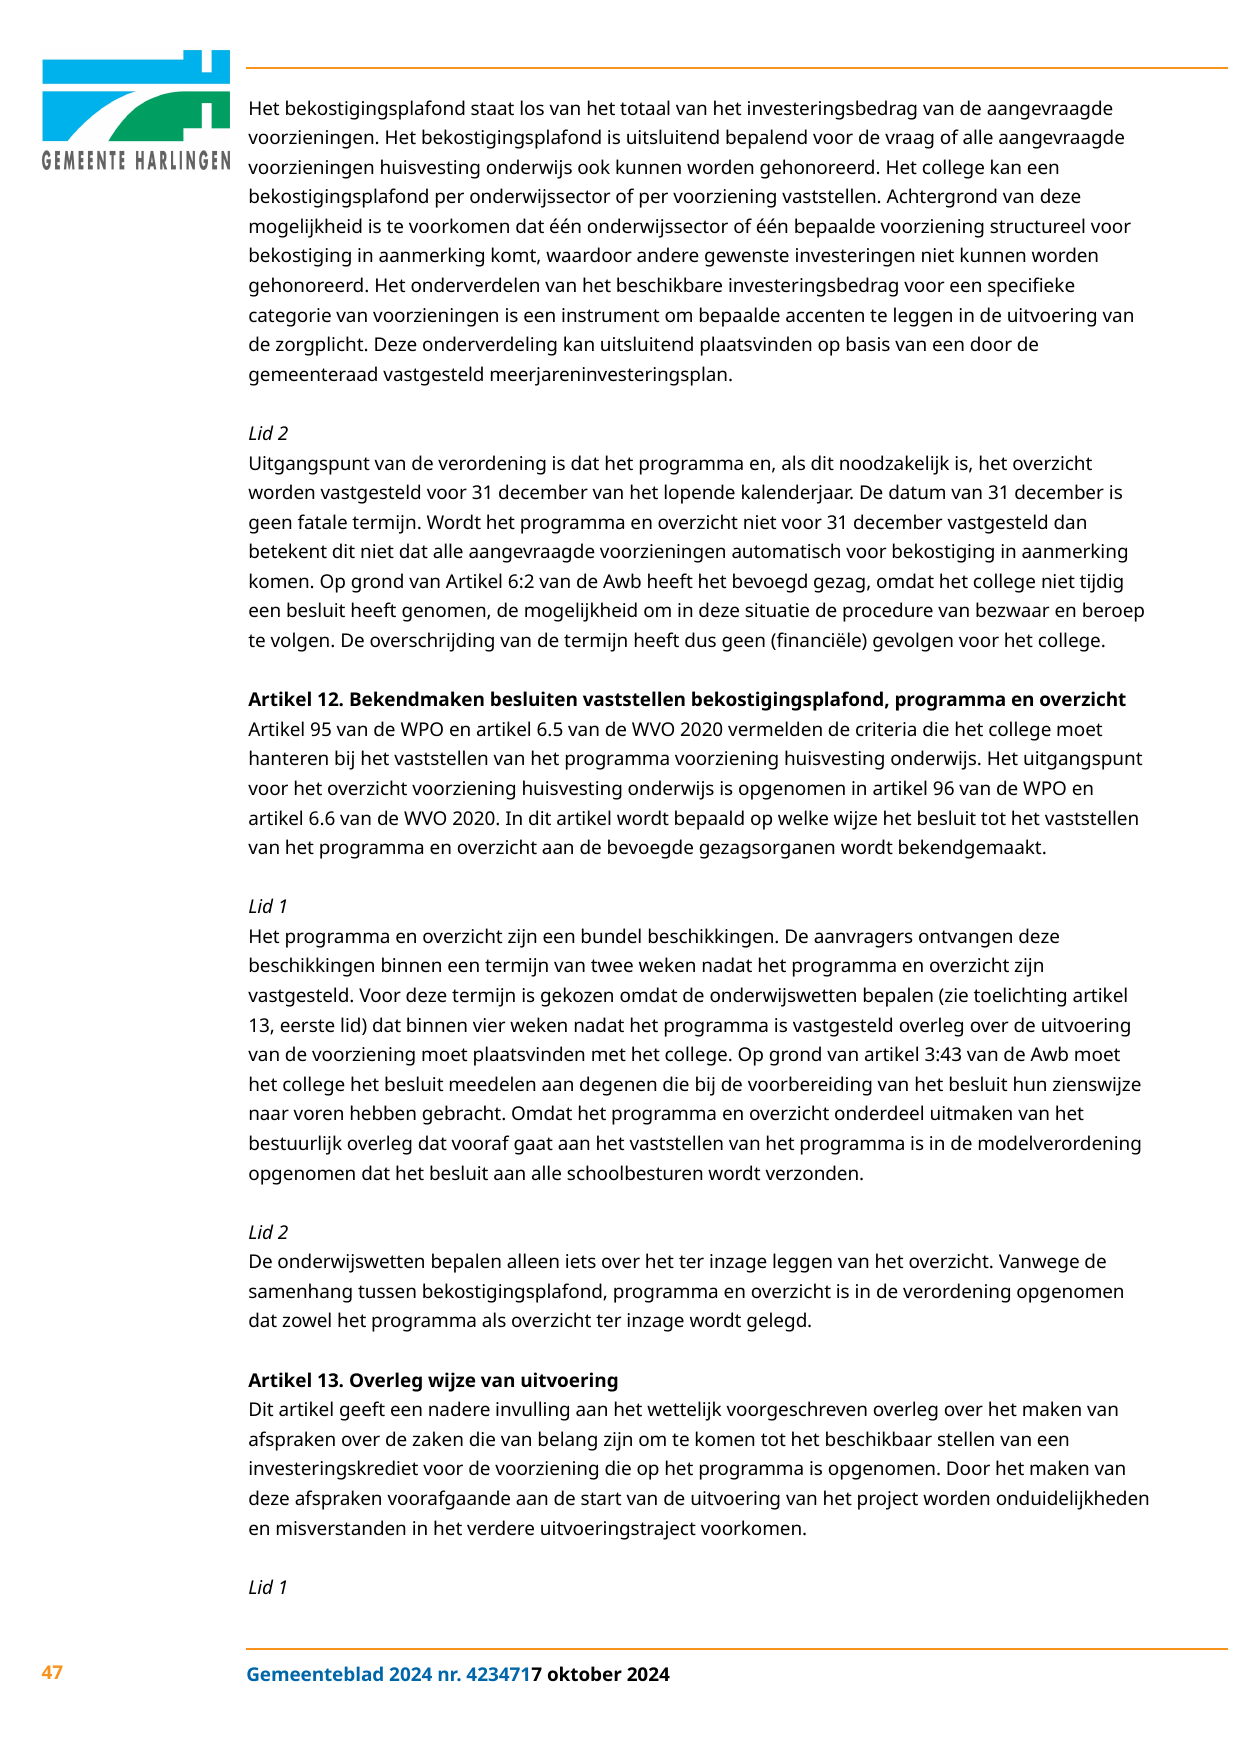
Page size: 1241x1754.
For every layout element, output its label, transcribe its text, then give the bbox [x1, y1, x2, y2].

text Lid 2 [248, 1219, 1152, 1245]
text Uitgangspunt van de verordening is dat het programma en, als dit noodzakelijk is, het overzicht worden vastgesteld voor 31 december van het lopende kalenderjaar. De datum van 31 december is geen fatale termijn. Wordt het programma en overzicht niet voor 31 december vastgesteld dan betekent dit niet dat alle aangevraagde voorzieningen automatisch voor bekostiging in aanmerking komen. Op grond van Artikel 6:2 van de Awb heeft het bevoegd gezag, omdat het college niet tijdig een besluit heeft genomen, de mogelijkheid om in deze situatie de procedure van bezwaar en beroep te volgen. De overschrijding van de termijn heeft dus geen (financiële) gevolgen voor het college. [248, 450, 1152, 653]
text Lid 2 [248, 420, 1152, 446]
text Artikel 95 van de WPO en artikel 6.5 van de WVO 2020 vermelden de criteria die het college moet hanteren bij het vaststellen van het programma voorziening huisvesting onderwijs. Het uitgangspunt voor het overzicht voorziening huisvesting onderwijs is opgenomen in artikel 96 van de WPO en artikel 6.6 van de WVO 2020. In dit artikel wordt bepaald op welke wijze het besluit tot het vaststellen van het programma en overzicht aan de bevoegde gezagsorganen wordt bekendgemaakt. [248, 716, 1152, 860]
text Het bekostigingsplafond staat los van het totaal van het investeringsbedrag van de aangevraagde voorzieningen. Het bekostigingsplafond is uitsluitend bepalend voor de vraag of alle aangevraagde voorzieningen huisvesting onderwijs ook kunnen worden gehonoreerd. Het college kan een bekostigingsplafond per onderwijssector of per voorziening vaststellen. Achtergrond van deze mogelijkheid is te voorkomen dat één onderwijssector of één bepaalde voorziening structureel voor bekostiging in aanmerking komt, waardoor andere gewenste investeringen niet kunnen worden gehonoreerd. Het onderverdelen van het beschikbare investeringsbedrag voor een specifieke categorie van voorzieningen is een instrument om bepaalde accenten te leggen in de uitvoering van de zorgplicht. Deze onderverdeling kan uitsluitend plaatsvinden op basis van een door de gemeenteraad vastgesteld meerjareninvesteringsplan. [248, 95, 1152, 387]
picture [41, 47, 231, 172]
text Lid 1 [248, 893, 1152, 919]
text Artikel 12. Bekendmaken besluiten vaststellen bekostigingsplafond, programma en overzicht [248, 686, 1152, 712]
text Dit artikel geeft een nadere invulling aan het wettelijk voorgeschreven overleg over het maken van afspraken over de zaken die van belang zijn om te komen tot het beschikbaar stellen van een investeringskrediet voor de voorziening die op het programma is opgenomen. Door het maken van deze afspraken voorafgaande aan de start van de uitvoering van het project worden onduidelijkheden en misverstanden in het verdere uitvoeringstraject voorkomen. [248, 1396, 1152, 1541]
text Het programma en overzicht zijn een bundel beschikkingen. De aanvragers ontvangen deze beschikkingen binnen een termijn van twee weken nadat het programma en overzicht zijn vastgesteld. Voor deze termijn is gekozen omdat de onderwijswetten bepalen (zie toelichting artikel 13, eerste lid) dat binnen vier weken nadat het programma is vastgesteld overleg over de uitvoering van de voorziening moet plaatsvinden met het college. Op grond van artikel 3:43 van de Awb moet het college het besluit meedelen aan degenen die bij de voorbereiding van het besluit hun zienswijze naar voren hebben gebracht. Omdat het programma en overzicht onderdeel uitmaken van het bestuurlijk overleg dat vooraf gaat aan het vaststellen van het programma is in de modelverordening opgenomen dat het besluit aan alle schoolbesturen wordt verzonden. [248, 923, 1152, 1186]
text Artikel 13. Overleg wijze van uitvoering [248, 1367, 1152, 1393]
text Lid 1 [248, 1574, 1152, 1600]
text De onderwijswetten bepalen alleen iets over het ter inzage leggen van het overzicht. Vanwege de samenhang tussen bekostigingsplafond, programma en overzicht is in de verordening opgenomen dat zowel het programma als overzicht ter inzage wordt gelegd. [248, 1248, 1152, 1333]
